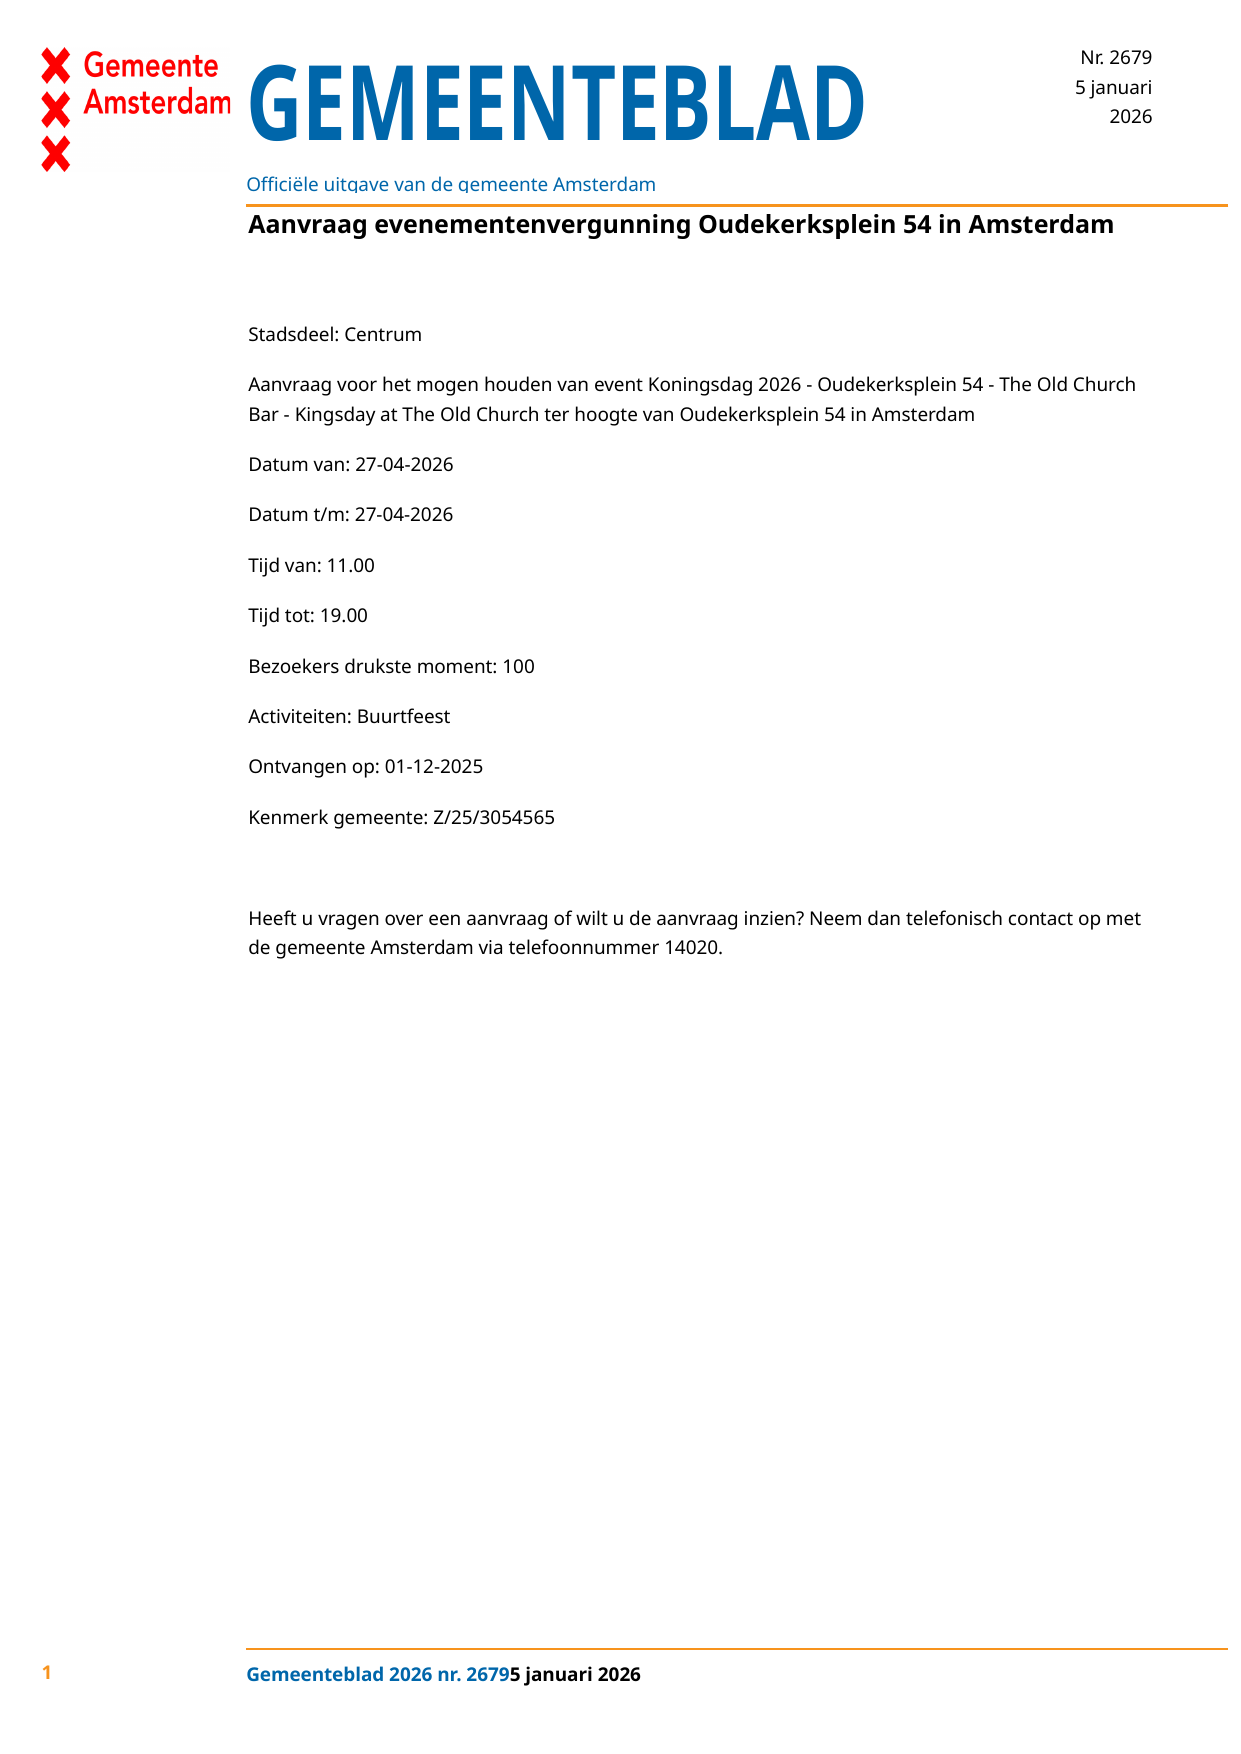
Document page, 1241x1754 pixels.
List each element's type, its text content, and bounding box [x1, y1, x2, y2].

text Ontvangen op: 01-12-2025 [248, 754, 1152, 779]
text Kenmerk gemeente: Z/25/3054565 [248, 804, 1152, 830]
text Datum t/m: 27-04-2026 [248, 502, 1152, 527]
text Aanvraag voor het mogen houden van event Koningsdag 2026 - Oudekerksplein 54 - The Old Church Bar - Kingsday at The Old Church ter hoogte van Oudekerksplein 54 in Amsterdam [248, 371, 1152, 426]
text Bezoekers drukste moment: 100 [248, 653, 1152, 678]
text Stadsdeel: Centrum [248, 321, 1152, 346]
picture [41, 47, 231, 172]
text Heeft u vragen over een aanvraag of wilt u de aanvraag inzien? Neem dan telefonisch contact op met de gemeente Amsterdam via telefoonnummer 14020. [248, 905, 1152, 960]
text Datum van: 27-04-2026 [248, 451, 1152, 477]
text Tijd van: 11.00 [248, 552, 1152, 578]
text Tijd tot: 19.00 [248, 602, 1152, 628]
text Activiteiten: Buurtfeest [248, 703, 1152, 729]
text Aanvraag evenementenvergunning Oudekerksplein 54 in Amsterdam [248, 207, 1152, 241]
